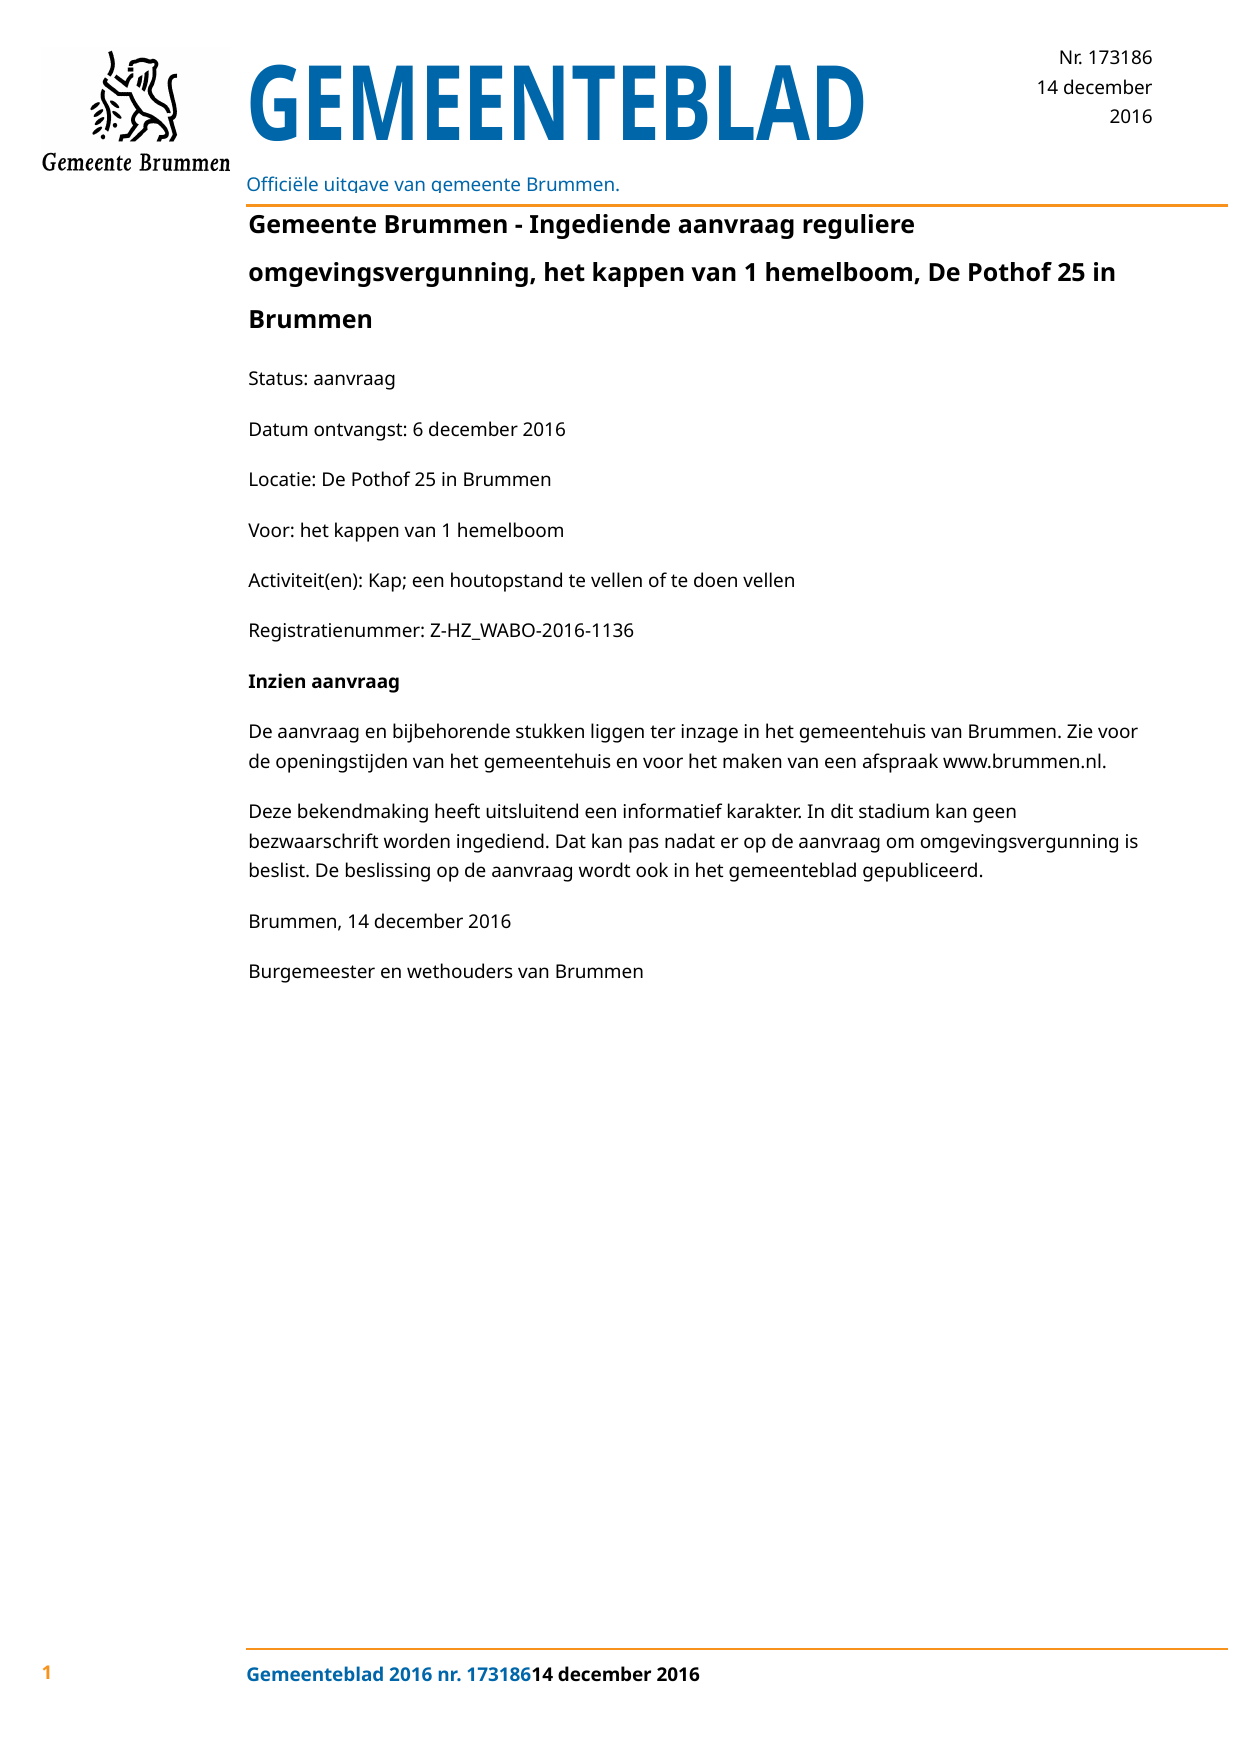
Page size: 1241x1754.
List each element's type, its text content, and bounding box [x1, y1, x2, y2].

picture [41, 47, 231, 172]
text De aanvraag en bijbehorende stukken liggen ter inzage in het gemeentehuis van Brummen. Zie voor de openingstijden van het gemeentehuis en voor het maken van een afspraak www.brummen.nl. [248, 718, 1152, 774]
text Datum ontvangst: 6 december 2016 [248, 416, 1152, 442]
text Registratienummer: Z-HZ_WABO-2016-1136 [248, 618, 1152, 643]
text Brummen, 14 december 2016 [248, 908, 1152, 934]
text Activiteit(en): Kap; een houtopstand te vellen of te doen vellen [248, 567, 1152, 593]
text Gemeente Brummen - Ingediende aanvraag reguliere omgevingsvergunning, het kappen van 1 hemelboom, De Pothof 25 in Brummen [248, 207, 1152, 336]
text Locatie: De Pothof 25 in Brummen [248, 466, 1152, 492]
text Inzien aanvraag [248, 668, 1152, 694]
text Status: aanvraag [248, 366, 1152, 391]
text Burgemeester en wethouders van Brummen [248, 958, 1152, 984]
text Voor: het kappen van 1 hemelboom [248, 517, 1152, 542]
text Deze bekendmaking heeft uitsluitend een informatief karakter. In dit stadium kan geen bezwaarschrift worden ingediend. Dat kan pas nadat er op de aanvraag om omgevingsvergunning is beslist. De beslissing op de aanvraag wordt ook in het gemeenteblad gepubliceerd. [248, 798, 1152, 883]
